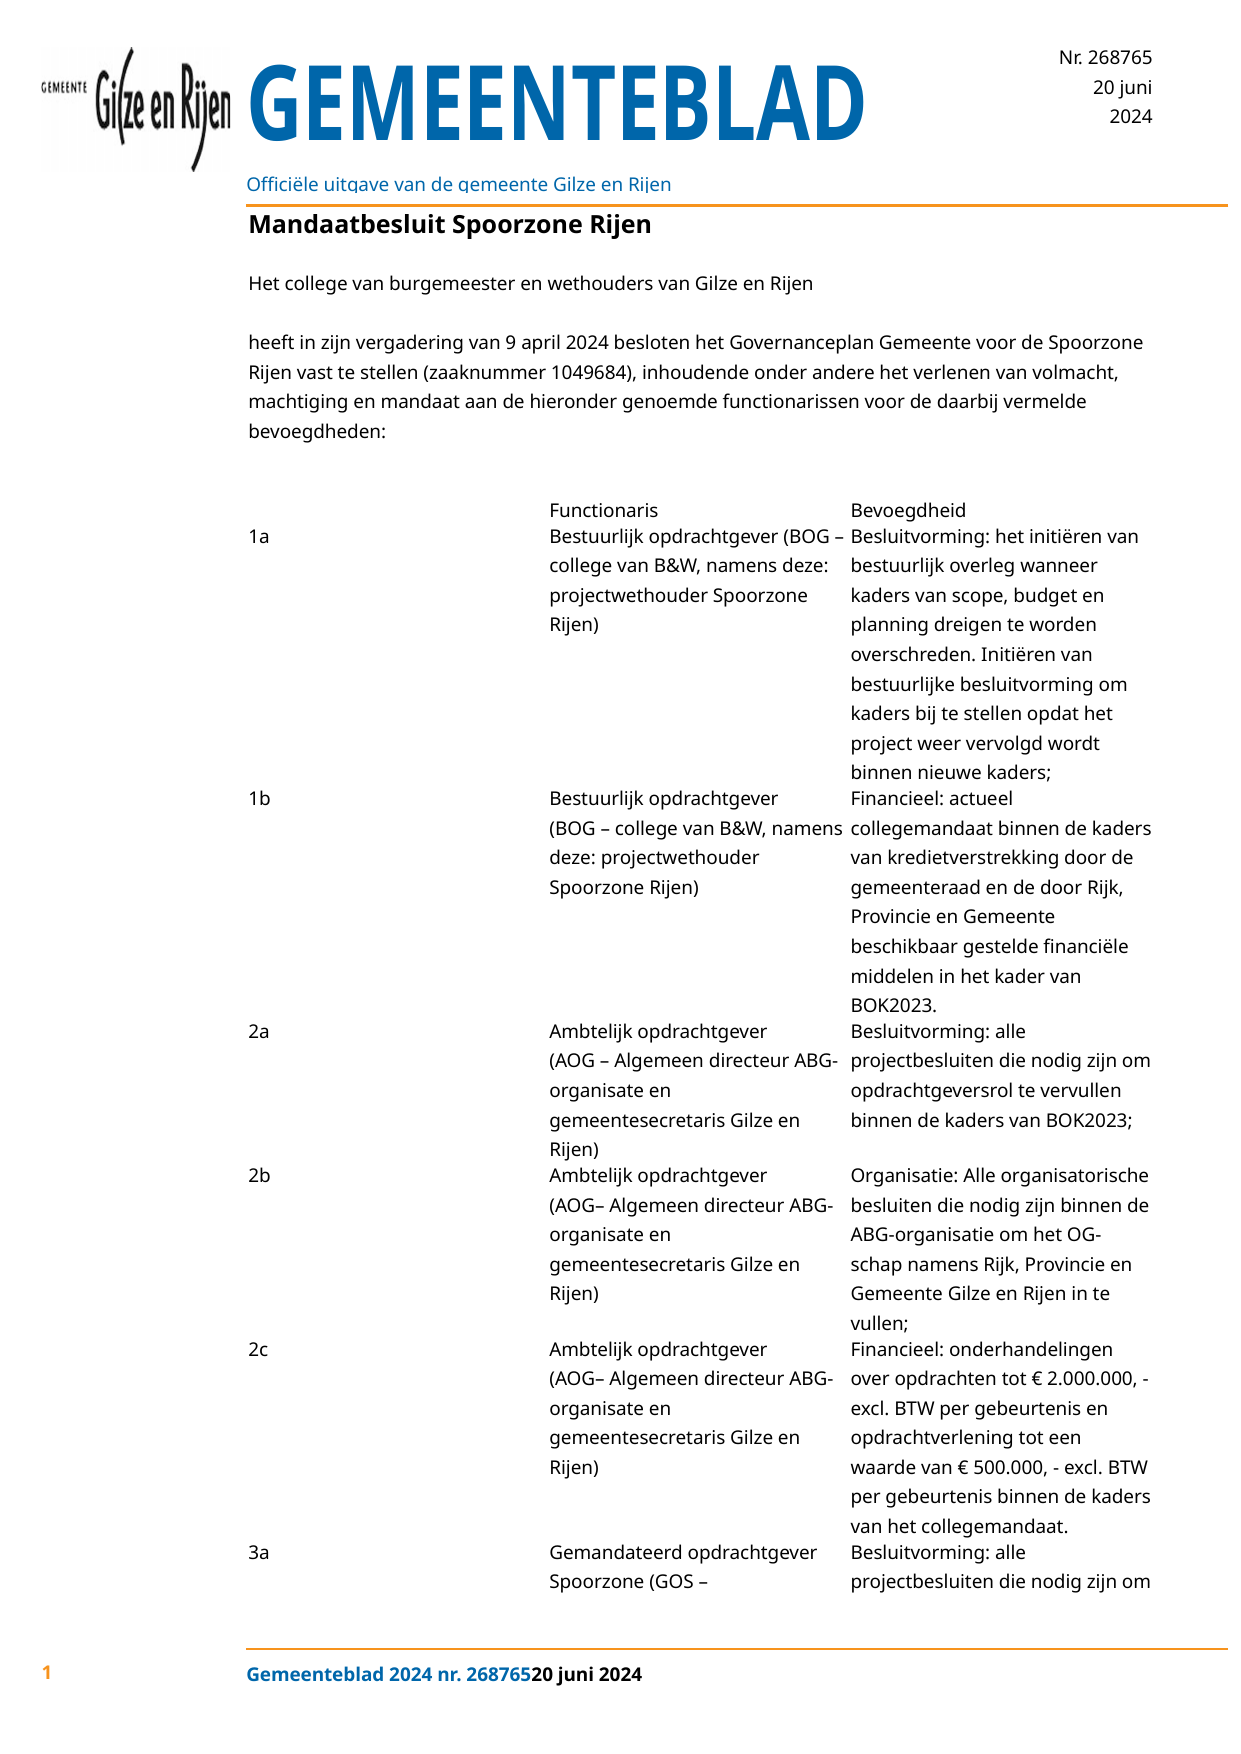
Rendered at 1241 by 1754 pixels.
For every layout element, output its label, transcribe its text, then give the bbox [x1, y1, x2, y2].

table_cell Besluitvorming: alle projectbesluiten die nodig zijn om [850, 1539, 1152, 1594]
table_cell 2c [248, 1336, 549, 1539]
picture [41, 47, 231, 172]
table_cell Ambtelijk opdrachtgever (AOG– Algemeen directeur ABG-organisate en gemeentesecretaris Gilze en Rijen) [549, 1336, 850, 1539]
table_cell 2a [248, 1018, 549, 1162]
table_cell Gemandateerd opdrachtgever Spoorzone (GOS – [549, 1539, 850, 1594]
table_header [248, 497, 549, 523]
text Het college van burgemeester en wethouders van Gilze en Rijen [248, 270, 1152, 296]
table_header Bevoegdheid [850, 497, 1152, 523]
table_cell 3a [248, 1539, 549, 1594]
table_cell Bestuurlijk opdrachtgever (BOG – college van B&W, namens deze: projectwethouder Spoorzone Rijen) [549, 785, 850, 1018]
table_cell Besluitvorming: alle projectbesluiten die nodig zijn om opdrachtgeversrol te vervullen binnen de kaders van BOK2023; [850, 1018, 1152, 1162]
table_cell Ambtelijk opdrachtgever (AOG– Algemeen directeur ABG-organisate en gemeentesecretaris Gilze en Rijen) [549, 1162, 850, 1336]
table_cell 1a [248, 523, 549, 785]
text Mandaatbesluit Spoorzone Rijen [248, 207, 1152, 241]
table_cell Financieel: onderhandelingen over opdrachten tot € 2.000.000, - excl. BTW per gebeurtenis en opdrachtverlening tot een waarde van € 500.000, - excl. BTW per gebeurtenis binnen de kaders van het collegemandaat. [850, 1336, 1152, 1539]
table_cell 1b [248, 785, 549, 1018]
table_cell Organisatie: Alle organisatorische besluiten die nodig zijn binnen de ABG-organisatie om het OG-schap namens Rijk, Provincie en Gemeente Gilze en Rijen in te vullen; [850, 1162, 1152, 1336]
table_cell Besluitvorming: het initiëren van bestuurlijk overleg wanneer kaders van scope, budget en planning dreigen te worden overschreden. Initiëren van bestuurlijke besluitvorming om kaders bij te stellen opdat het project weer vervolgd wordt binnen nieuwe kaders; [850, 523, 1152, 785]
text heeft in zijn vergadering van 9 april 2024 besloten het Governanceplan Gemeente voor de Spoorzone Rijen vast te stellen (zaaknummer 1049684), inhoudende onder andere het verlenen van volmacht, machtiging en mandaat aan de hieronder genoemde functionarissen voor de daarbij vermelde bevoegdheden: [248, 329, 1152, 444]
table_cell Bestuurlijk opdrachtgever (BOG – college van B&W, namens deze: projectwethouder Spoorzone Rijen) [549, 523, 850, 785]
table_header Functionaris [549, 497, 850, 523]
table_cell Ambtelijk opdrachtgever (AOG – Algemeen directeur ABG-organisate en gemeentesecretaris Gilze en Rijen) [549, 1018, 850, 1162]
table_cell Financieel: actueel collegemandaat binnen de kaders van kredietverstrekking door de gemeenteraad en de door Rijk, Provincie en Gemeente beschikbaar gestelde financiële middelen in het kader van BOK2023. [850, 785, 1152, 1018]
table_cell 2b [248, 1162, 549, 1336]
